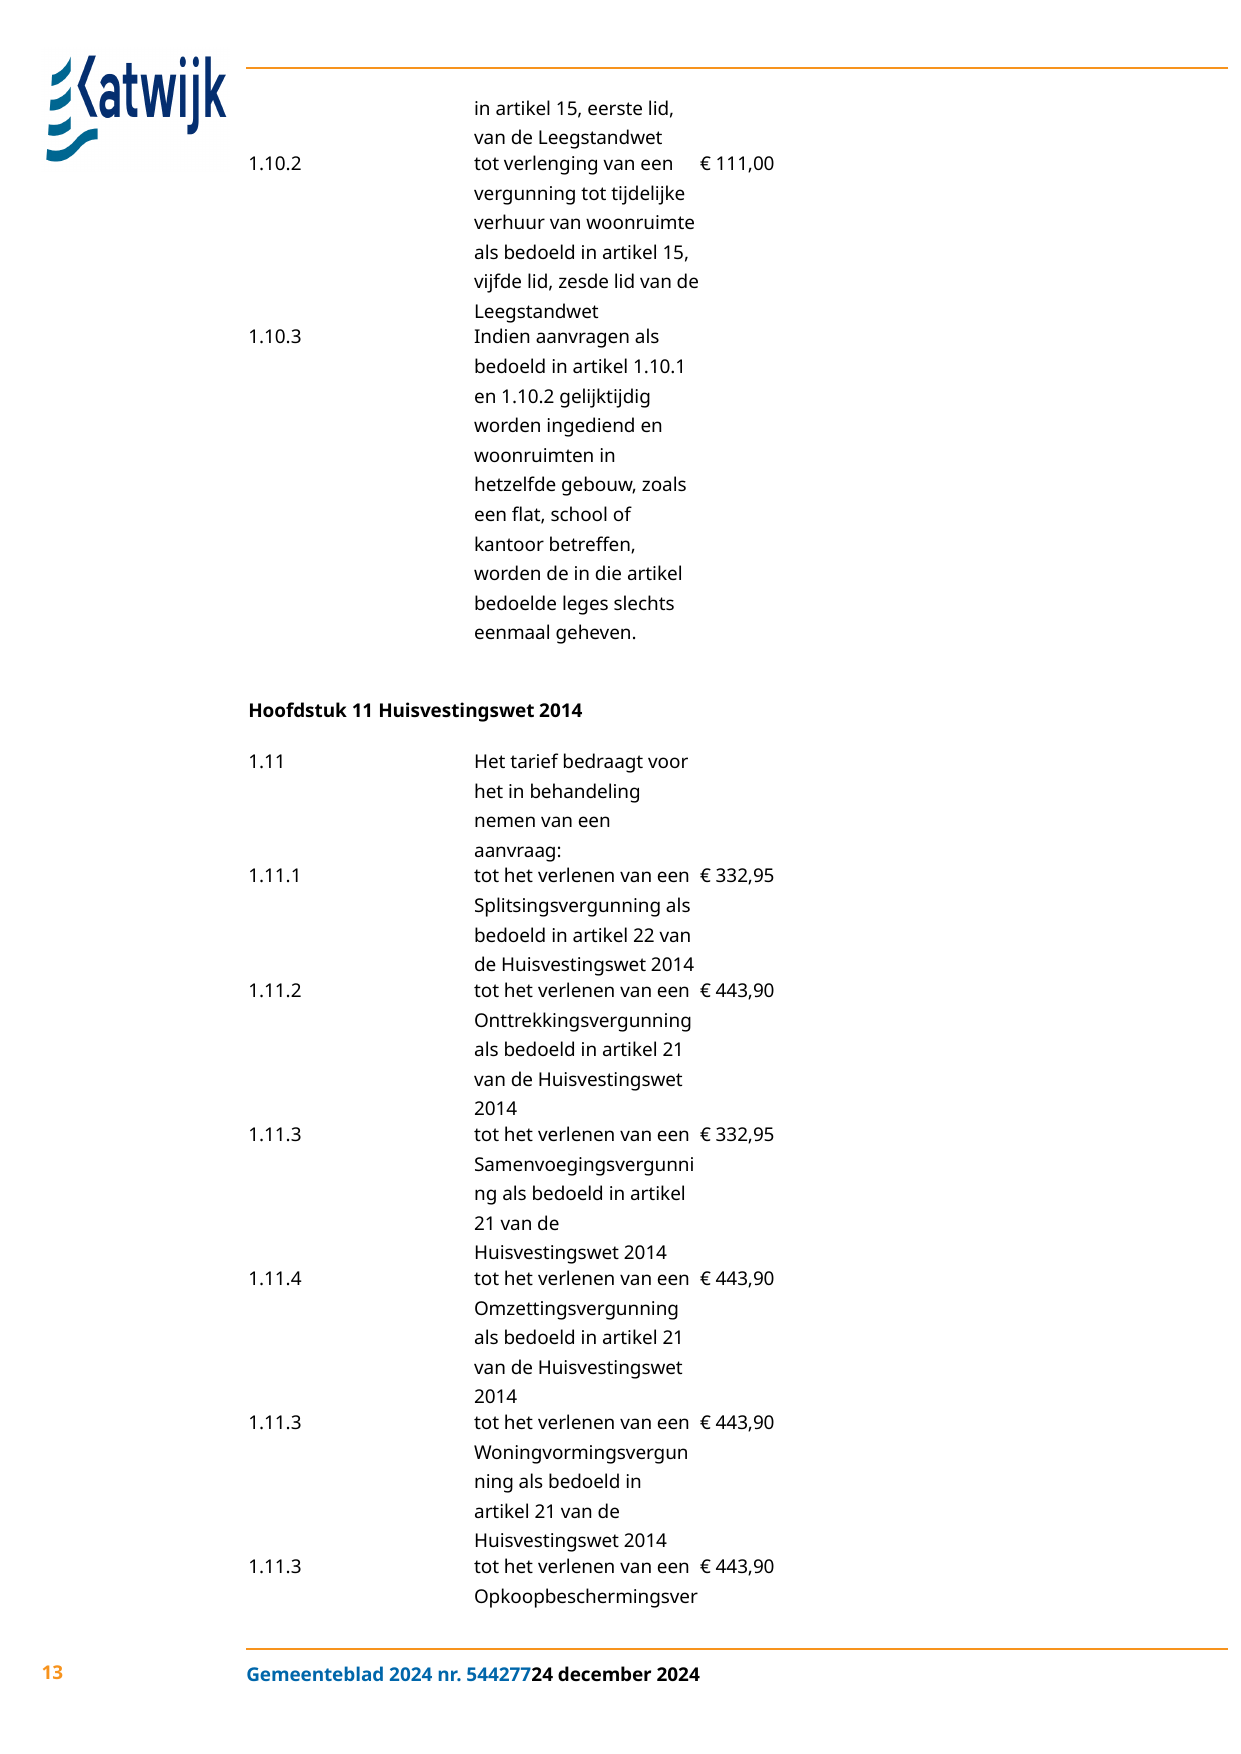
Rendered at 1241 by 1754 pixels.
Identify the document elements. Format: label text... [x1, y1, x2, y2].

picture [41, 47, 231, 172]
table_cell tot het verlenen van een Onttrekkingsvergunning als bedoeld in artikel 21 van de Huisvestingswet 2014 [474, 977, 700, 1121]
table_cell € 443,90 [700, 1265, 926, 1409]
table_cell [474, 723, 700, 748]
table_cell tot het verlenen van een Splitsingsvergunning als bedoeld in artikel 22 van de Huisvestingswet 2014 [474, 863, 700, 977]
table_cell 1.10.2 [248, 150, 474, 324]
table_cell [700, 324, 926, 645]
table_cell [700, 671, 926, 697]
table_cell 1.10.3 [248, 324, 474, 645]
table_cell tot verlenging van een vergunning tot tijdelijke verhuur van woonruimte als bedoeld in artikel 15, vijfde lid, zesde lid van de Leegstandwet [474, 150, 700, 324]
table_cell 1.11.1 [248, 863, 474, 977]
table_cell € 443,90 [700, 1554, 926, 1609]
table_cell [248, 723, 474, 748]
table_cell Het tarief bedraagt voor het in behandeling nemen van een aanvraag: [474, 748, 700, 863]
table_cell 1.11.4 [248, 1265, 474, 1409]
table_cell € 443,90 [700, 977, 926, 1121]
table_cell tot het verlenen van een Omzettingsvergunning als bedoeld in artikel 21 van de Huisvestingswet 2014 [474, 1265, 700, 1409]
table_cell [700, 748, 926, 863]
table_cell € 111,00 [700, 150, 926, 324]
table_cell tot het verlenen van een Woningvormingsvergunning als bedoeld in artikel 21 van de Huisvestingswet 2014 [474, 1409, 700, 1553]
table_cell 1.11.3 [248, 1554, 474, 1609]
table_cell in artikel 15, eerste lid, van de Leegstandwet [474, 95, 700, 150]
table_cell [474, 671, 700, 697]
table_cell [700, 95, 926, 150]
table_cell [700, 645, 926, 671]
table_cell tot het verlenen van een Samenvoegingsvergunning als bedoeld in artikel 21 van de Huisvestingswet 2014 [474, 1121, 700, 1265]
table_cell € 332,95 [700, 1121, 926, 1265]
table_cell [248, 95, 474, 150]
table_cell tot het verlenen van een Opkoopbeschermingsver [474, 1554, 700, 1609]
table_cell [700, 723, 926, 748]
table_cell [474, 645, 700, 671]
table_cell [700, 697, 926, 722]
table_cell [248, 671, 474, 697]
table_cell Indien aanvragen als bedoeld in artikel 1.10.1 en 1.10.2 gelijktijdig worden ingediend en woonruimten in hetzelfde gebouw, zoals een flat, school of kantoor betreffen, worden de in die artikel bedoelde leges slechts eenmaal geheven. [474, 324, 700, 645]
table_cell € 332,95 [700, 863, 926, 977]
table_cell [248, 645, 474, 671]
table_cell Hoofdstuk 11 Huisvestingswet 2014 [248, 697, 700, 722]
table_cell € 443,90 [700, 1409, 926, 1553]
table_cell 1.11.2 [248, 977, 474, 1121]
table_cell 1.11 [248, 748, 474, 863]
table_cell 1.11.3 [248, 1121, 474, 1265]
table_cell 1.11.3 [248, 1409, 474, 1553]
